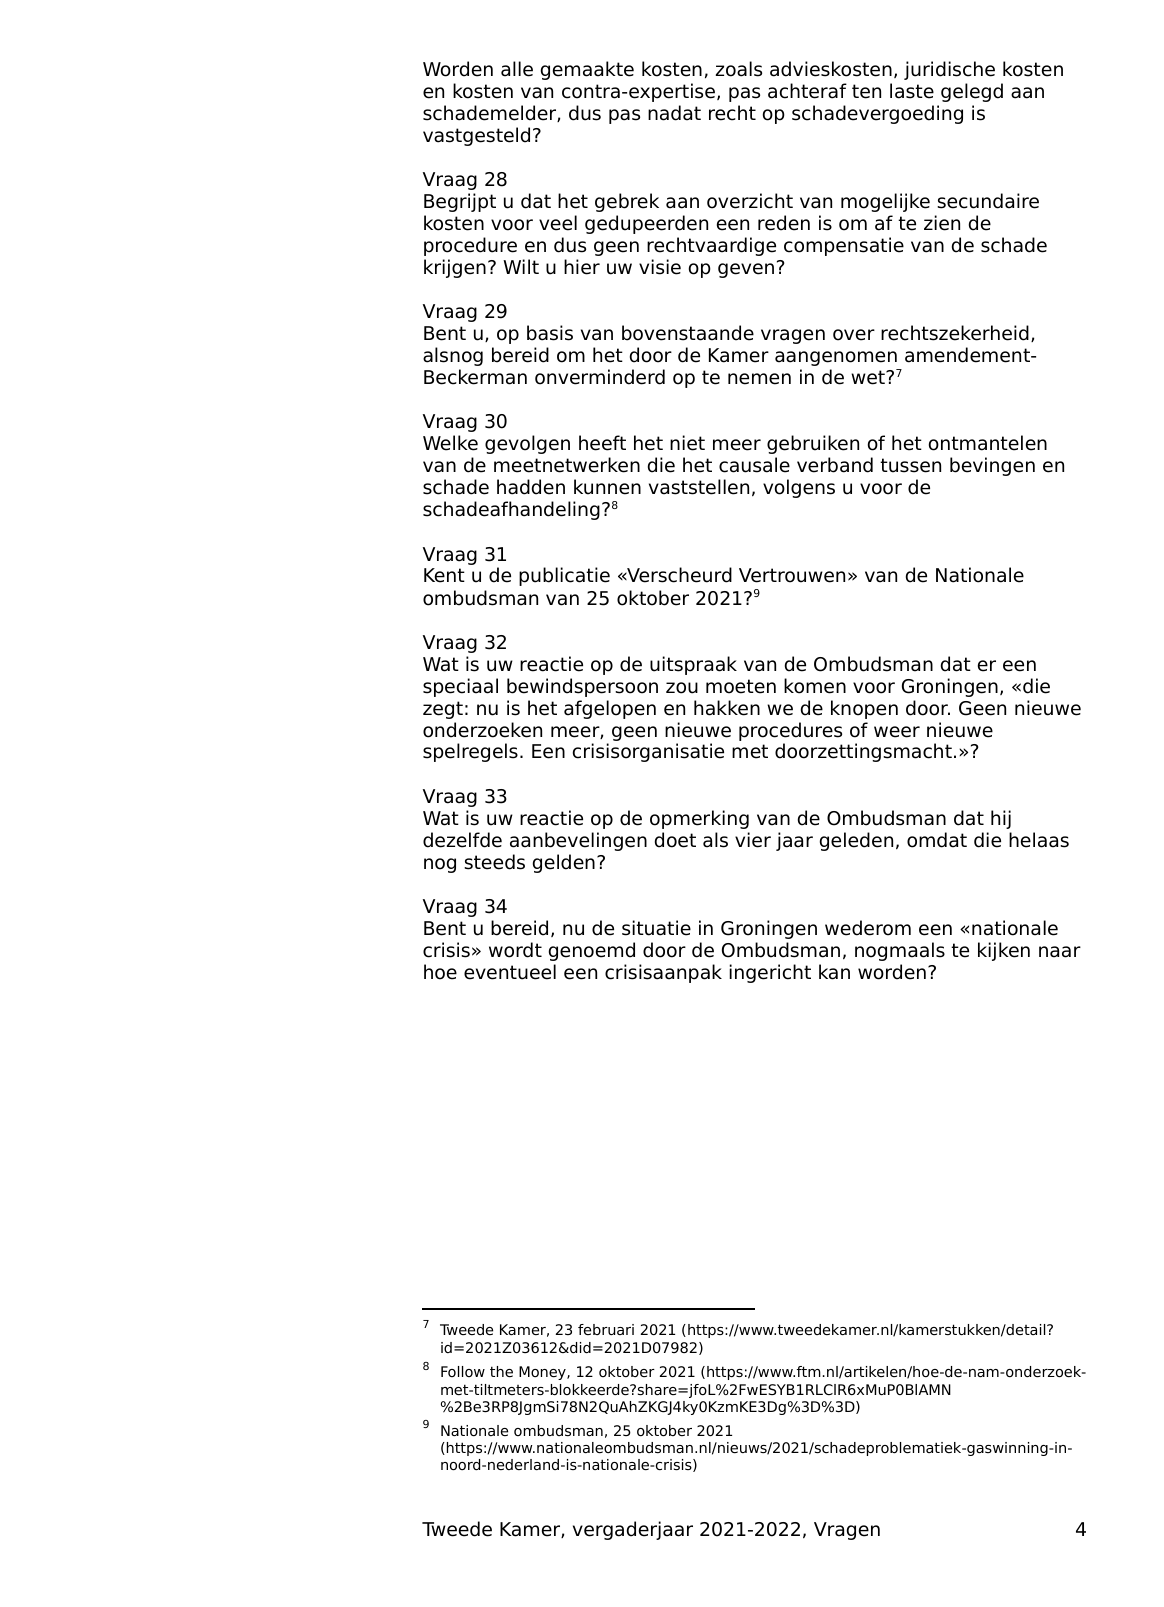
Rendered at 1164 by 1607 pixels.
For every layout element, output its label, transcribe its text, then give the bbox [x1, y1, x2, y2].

text Vraag 28 [422, 169, 1087, 191]
text Vraag 30 [422, 411, 1087, 433]
text Welke gevolgen heeft het niet meer gebruiken of het ontmantelen van de meetnetwerken die het causale verband tussen bevingen en schade hadden kunnen vaststellen, volgens u voor de schadeafhandeling? [422, 433, 1087, 521]
text Begrijpt u dat het gebrek aan overzicht van mogelijke secundaire kosten voor veel gedupeerden een reden is om af te zien de procedure en dus geen rechtvaardige compensatie van de schade krijgen? Wilt u hier uw visie op geven? [422, 191, 1087, 279]
text Bent u, op basis van bovenstaande vragen over rechtszekerheid, alsnog bereid om het door de Kamer aangenomen amendement-Beckerman onverminderd op te nemen in de wet? [422, 323, 1087, 389]
text Worden alle gemaakte kosten, zoals advieskosten, juridische kosten en kosten van contra-expertise, pas achteraf ten laste gelegd aan schademelder, dus pas nadat recht op schadevergoeding is vastgesteld? [422, 59, 1087, 147]
text Wat is uw reactie op de uitspraak van de Ombudsman dat er een speciaal bewindspersoon zou moeten komen voor Groningen, «die zegt: nu is het afgelopen en hakken we de knopen door. Geen nieuwe onderzoeken meer, geen nieuwe procedures of weer nieuwe spelregels. Een crisisorganisatie met doorzettingsmacht.»? [422, 653, 1087, 763]
text Tweede Kamer, 23 februari 2021 (https://www.tweedekamer.nl/kamerstukken/detail?id=2021Z03612&did=2021D07982) [422, 1318, 1087, 1357]
text Nationale ombudsman, 25 oktober 2021 (https://www.nationaleombudsman.nl/nieuws/2021/schadeproblematiek-gaswinning-in-noord-nederland-is-nationale-crisis) [422, 1418, 1087, 1474]
text Kent u de publicatie «Verscheurd Vertrouwen» van de Nationale ombudsman van 25 oktober 2021? [422, 565, 1087, 609]
text Vraag 33 [422, 786, 1087, 808]
text Bent u bereid, nu de situatie in Groningen wederom een «nationale crisis» wordt genoemd door de Ombudsman, nogmaals te kijken naar hoe eventueel een crisisaanpak ingericht kan worden? [422, 918, 1087, 984]
text Vraag 32 [422, 632, 1087, 653]
text Vraag 34 [422, 896, 1087, 918]
text Vraag 31 [422, 543, 1087, 565]
text Vraag 29 [422, 301, 1087, 323]
text Wat is uw reactie op de opmerking van de Ombudsman dat hij dezelfde aanbevelingen doet als vier jaar geleden, omdat die helaas nog steeds gelden? [422, 808, 1087, 873]
text Follow the Money, 12 oktober 2021 (https://www.ftm.nl/artikelen/hoe-de-nam-onderzoek-met-tiltmeters-blokkeerde?share=jfoL%2FwESYB1RLClR6xMuP0BlAMN%2Be3RP8JgmSi78N2QuAhZKGJ4ky0KzmKE3Dg%3D%3D) [422, 1360, 1087, 1416]
